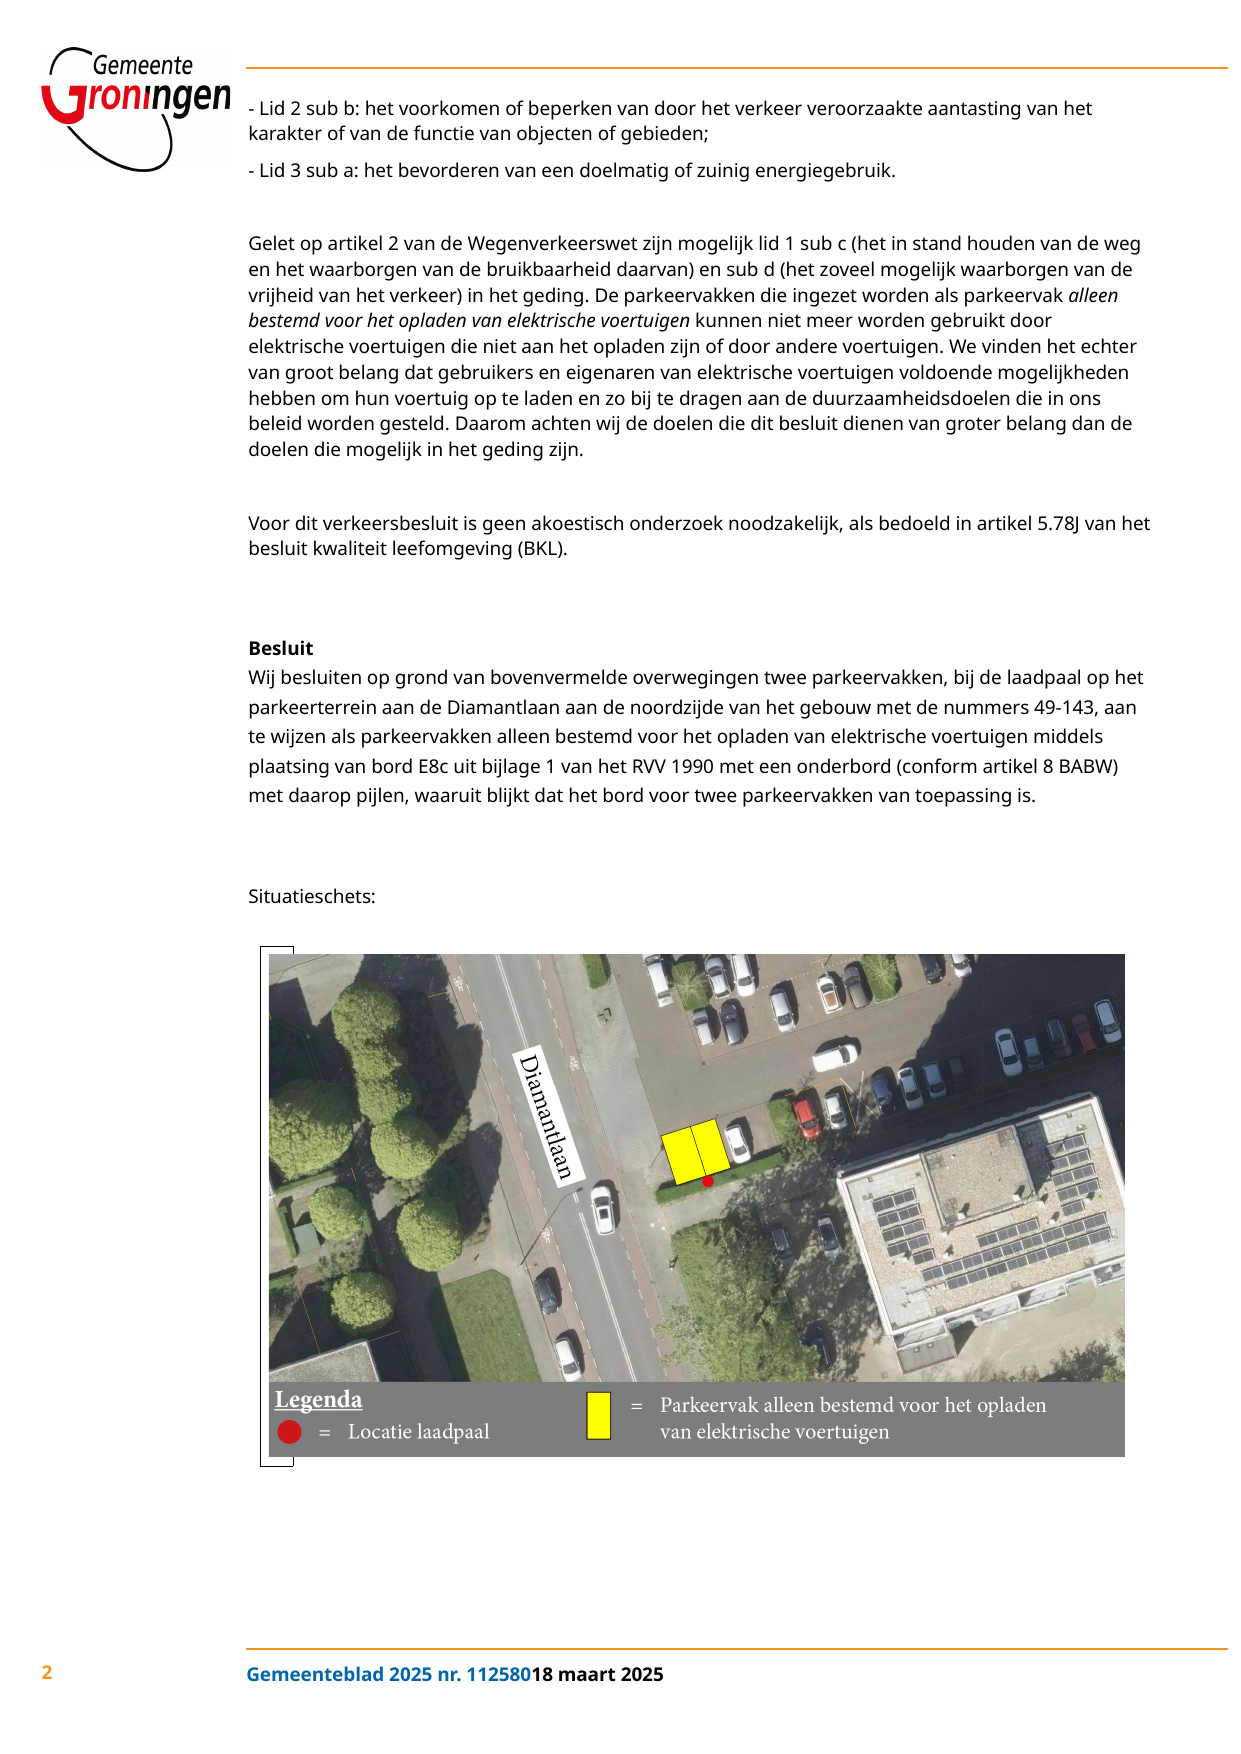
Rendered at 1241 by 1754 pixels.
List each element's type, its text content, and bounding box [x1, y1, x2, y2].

text - Lid 2 sub b: het voorkomen of beperken van door het verkeer veroorzaakte aantasting van het karakter of van de functie van objecten of gebieden; [248, 95, 1152, 146]
text Situatieschets: [248, 883, 1152, 909]
text - Lid 3 sub a: het bevorderen van een doelmatig of zuinig energiegebruik. [248, 157, 1152, 183]
picture [41, 47, 231, 172]
text Gelet op artikel 2 van de Wegenverkeerswet zijn mogelijk lid 1 sub c (het in stand houden van de weg en het waarborgen van de bruikbaarheid daarvan) en sub d (het zoveel mogelijk waarborgen van de vrijheid van het verkeer) in het geding. De parkeervakken die ingezet worden als parkeervak alleen bestemd voor het opladen van elektrische voertuigen kunnen niet meer worden gebruikt door elektrische voertuigen die niet aan het opladen zijn of door andere voertuigen. We vinden het echter van groot belang dat gebruikers en eigenaren van elektrische voertuigen voldoende mogelijkheden hebben om hun voertuig op te laden en zo bij te dragen aan de duurzaamheidsdoelen die in ons beleid worden gesteld. Daarom achten wij de doelen die dit besluit dienen van groter belang dan de doelen die mogelijk in het geding zijn. [248, 231, 1152, 462]
text Wij besluiten op grond van bovenvermelde overwegingen twee parkeervakken, bij de laadpaal op het parkeerterrein aan de Diamantlaan aan de noordzijde van het gebouw met de nummers 49-143, aan te wijzen als parkeervakken alleen bestemd voor het opladen van elektrische voertuigen middels plaatsing van bord E8c uit bijlage 1 van het RVV 1990 met een onderbord (conform artikel 8 BABW) met daarop pijlen, waaruit blijkt dat het bord voor twee parkeervakken van toepassing is. [248, 664, 1152, 808]
picture [268, 954, 1125, 1457]
text Besluit [248, 635, 1152, 661]
text Voor dit verkeersbesluit is geen akoestisch onderzoek noodzakelijk, als bedoeld in artikel 5.78J van het besluit kwaliteit leefomgeving (BKL). [248, 510, 1152, 561]
